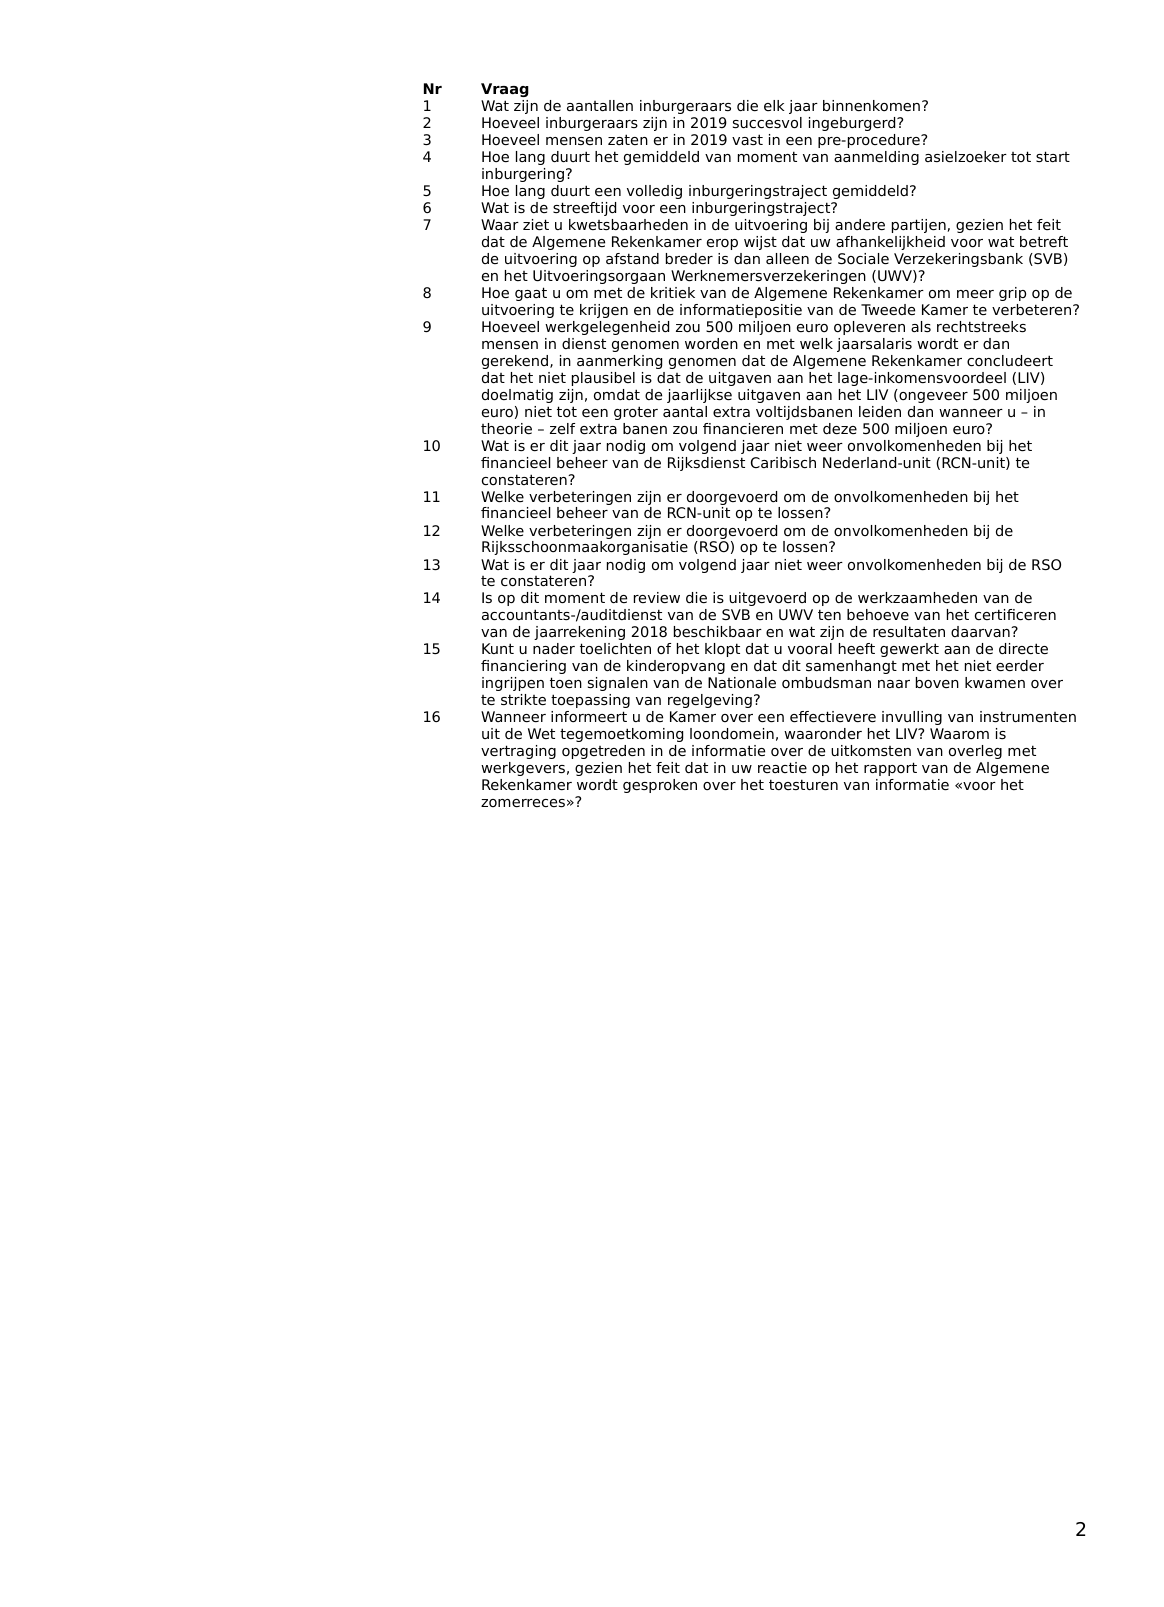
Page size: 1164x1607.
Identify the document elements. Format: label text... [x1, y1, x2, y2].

table_cell Wat zijn de aantallen inburgeraars die elk jaar binnenkomen? [475, 98, 1087, 115]
table_cell 3 [422, 132, 475, 149]
table_cell 5 [422, 183, 475, 200]
table_cell 8 [422, 285, 475, 319]
table_cell 11 [422, 489, 475, 522]
table_cell Waar ziet u kwetsbaarheden in de uitvoering bij andere partijen, gezien het feit dat de Algemene Rekenkamer erop wijst dat uw afhankelijkheid voor wat betreft de uitvoering op afstand breder is dan alleen de Sociale Verzekeringsbank (SVB) en het Uitvoeringsorgaan Werknemersverzekeringen (UWV)? [475, 217, 1087, 285]
table_cell 10 [422, 438, 475, 488]
table_cell Hoeveel mensen zaten er in 2019 vast in een pre-procedure? [475, 132, 1087, 149]
table_cell Wanneer informeert u de Kamer over een effectievere invulling van instrumenten uit de Wet tegemoetkoming loondomein, waaronder het LIV? Waarom is vertraging opgetreden in de informatie over de uitkomsten van overleg met werkgevers, gezien het feit dat in uw reactie op het rapport van de Algemene Rekenkamer wordt gesproken over het toesturen van informatie «voor het zomerreces»? [475, 709, 1087, 811]
table_header Vraag [475, 81, 1087, 98]
table_cell Welke verbeteringen zijn er doorgevoerd om de onvolkomenheden bij het financieel beheer van de RCN-unit op te lossen? [475, 489, 1087, 522]
table_cell Wat is er dit jaar nodig om volgend jaar niet weer onvolkomenheden bij de RSO te constateren? [475, 556, 1087, 590]
table_cell Kunt u nader toelichten of het klopt dat u vooral heeft gewerkt aan de directe financiering van de kinderopvang en dat dit samenhangt met het niet eerder ingrijpen toen signalen van de Nationale ombudsman naar boven kwamen over te strikte toepassing van regelgeving? [475, 641, 1087, 709]
table_cell Hoe lang duurt een volledig inburgeringstraject gemiddeld? [475, 183, 1087, 200]
table_cell 16 [422, 709, 475, 811]
table_cell Wat is er dit jaar nodig om volgend jaar niet weer onvolkomenheden bij het financieel beheer van de Rijksdienst Caribisch Nederland-unit (RCN-unit) te constateren? [475, 438, 1087, 488]
table_cell 4 [422, 149, 475, 183]
table_cell 15 [422, 641, 475, 709]
table_cell Hoe gaat u om met de kritiek van de Algemene Rekenkamer om meer grip op de uitvoering te krijgen en de informatiepositie van de Tweede Kamer te verbeteren? [475, 285, 1087, 319]
table_cell 13 [422, 556, 475, 590]
table_cell Is op dit moment de review die is uitgevoerd op de werkzaamheden van de accountants-/auditdienst van de SVB en UWV ten behoeve van het certificeren van de jaarrekening 2018 beschikbaar en wat zijn de resultaten daarvan? [475, 590, 1087, 641]
table_cell 9 [422, 319, 475, 437]
table_cell 14 [422, 590, 475, 641]
table_cell 1 [422, 98, 475, 115]
table_cell 2 [422, 115, 475, 132]
table_cell Welke verbeteringen zijn er doorgevoerd om de onvolkomenheden bij de Rijksschoonmaakorganisatie (RSO) op te lossen? [475, 523, 1087, 556]
table_cell Hoeveel inburgeraars zijn in 2019 succesvol ingeburgerd? [475, 115, 1087, 132]
table_header Nr [422, 81, 475, 98]
table_cell Hoeveel werkgelegenheid zou 500 miljoen euro opleveren als rechtstreeks mensen in dienst genomen worden en met welk jaarsalaris wordt er dan gerekend, in aanmerking genomen dat de Algemene Rekenkamer concludeert dat het niet plausibel is dat de uitgaven aan het lage-inkomensvoordeel (LIV) doelmatig zijn, omdat de jaarlijkse uitgaven aan het LIV (ongeveer 500 miljoen euro) niet tot een groter aantal extra voltijdsbanen leiden dan wanneer u – in theorie – zelf extra banen zou financieren met deze 500 miljoen euro? [475, 319, 1087, 437]
table_cell 12 [422, 523, 475, 556]
table_cell Wat is de streeftijd voor een inburgeringstraject? [475, 200, 1087, 217]
table_cell 6 [422, 200, 475, 217]
table_cell Hoe lang duurt het gemiddeld van moment van aanmelding asielzoeker tot start inburgering? [475, 149, 1087, 183]
table_cell 7 [422, 217, 475, 285]
